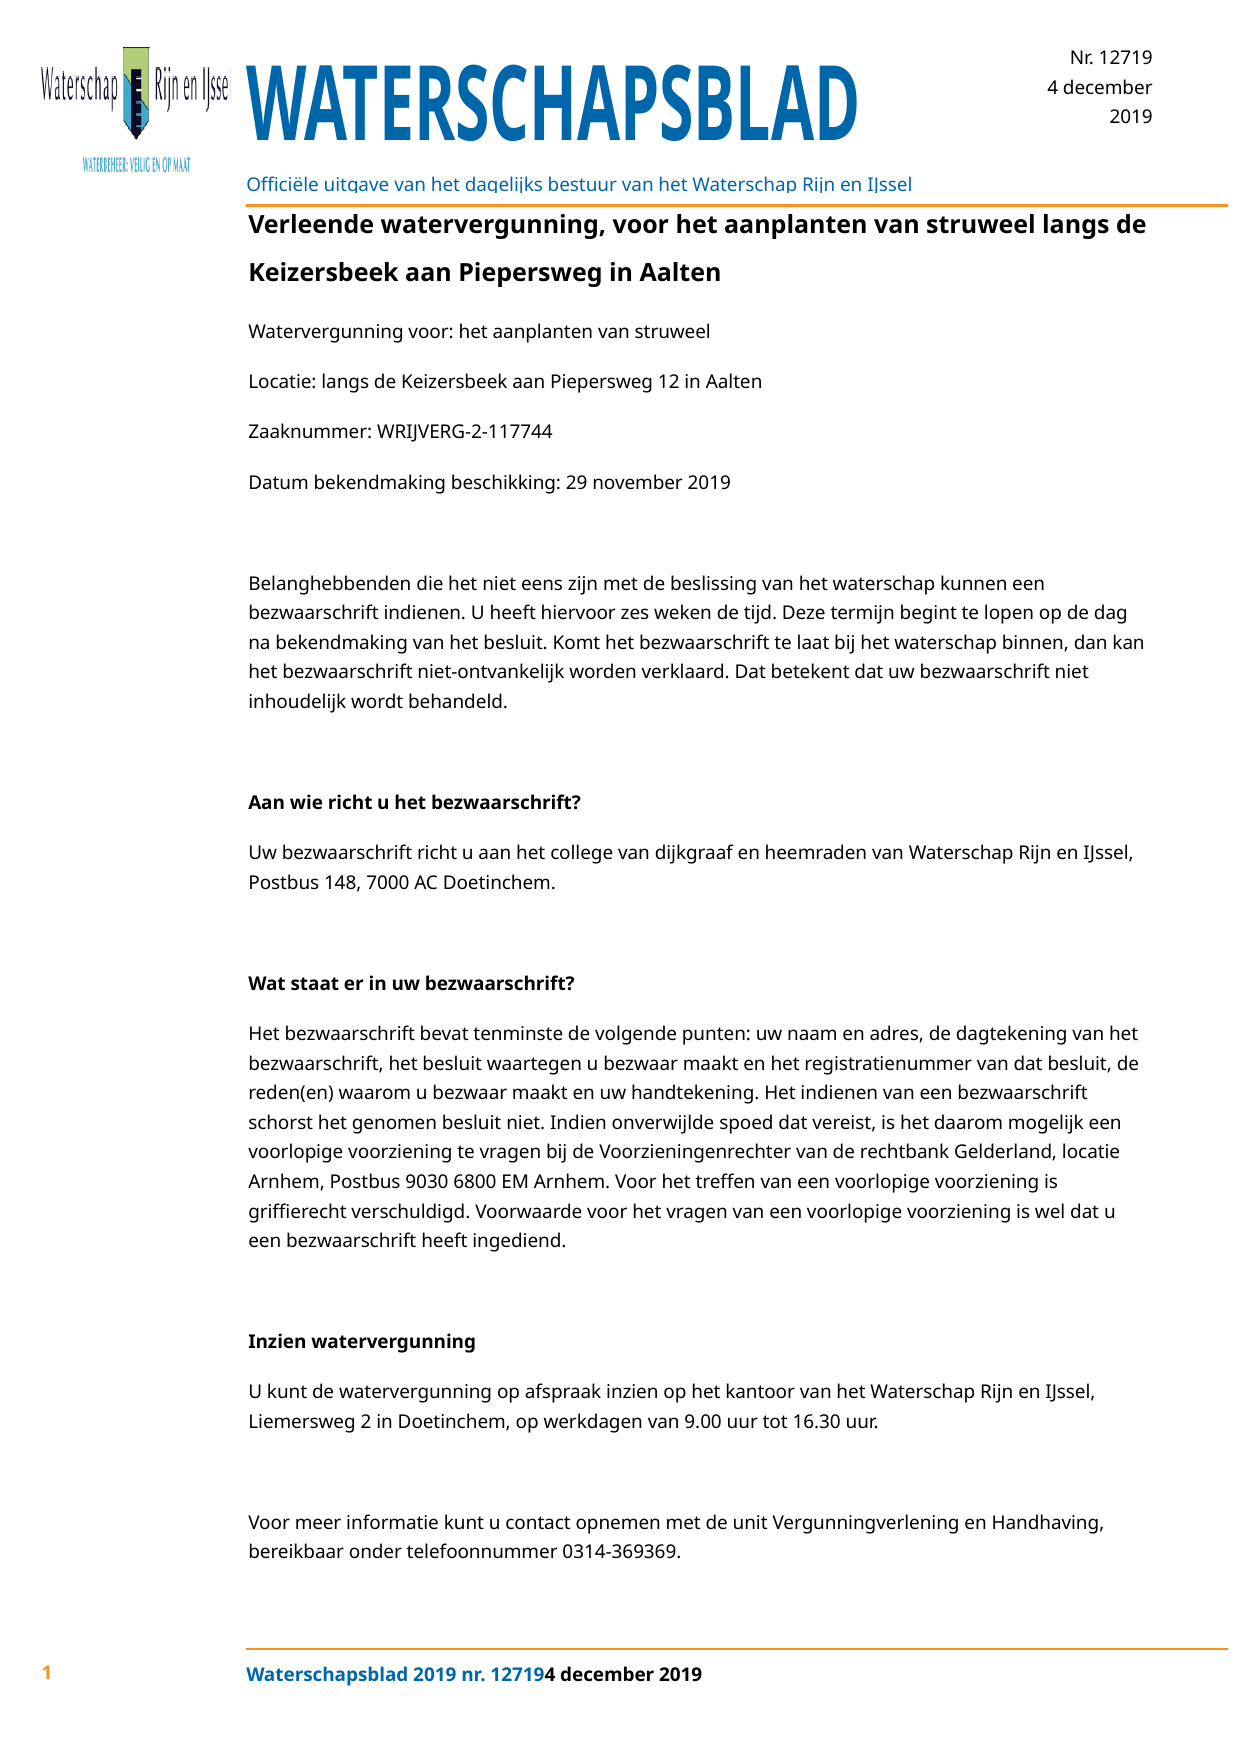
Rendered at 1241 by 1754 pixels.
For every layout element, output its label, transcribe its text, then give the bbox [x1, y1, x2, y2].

text U kunt de watervergunning op afspraak inzien op het kantoor van het Waterschap Rijn en IJssel, Liemersweg 2 in Doetinchem, op werkdagen van 9.00 uur tot 16.30 uur. [248, 1379, 1152, 1434]
text Wat staat er in uw bezwaarschrift? [248, 970, 1152, 996]
text Aan wie richt u het bezwaarschrift? [248, 789, 1152, 815]
text Verleende watervergunning, voor het aanplanten van struweel langs de Keizersbeek aan Piepersweg in Aalten [248, 207, 1152, 288]
text Het bezwaarschrift bevat tenminste de volgende punten: uw naam en adres, de dagtekening van het bezwaarschrift, het besluit waartegen u bezwaar maakt en het registratienummer van dat besluit, de reden(en) waarom u bezwaar maakt en uw handtekening. Het indienen van een bezwaarschrift schorst het genomen besluit niet. Indien onverwijlde spoed dat vereist, is het daarom mogelijk een voorlopige voorziening te vragen bij de Voorzieningenrechter van de rechtbank Gelderland, locatie Arnhem, Postbus 9030 6800 EM Arnhem. Voor het treffen van een voorlopige voorziening is griffierecht verschuldigd. Voorwaarde voor het vragen van een voorlopige voorziening is wel dat u een bezwaarschrift heeft ingediend. [248, 1020, 1152, 1253]
text Locatie: langs de Keizersbeek aan Piepersweg 12 in Aalten [248, 368, 1152, 394]
text Zaaknummer: WRIJVERG-2-117744 [248, 419, 1152, 444]
text Uw bezwaarschrift richt u aan het college van dijkgraaf en heemraden van Waterschap Rijn en IJssel, Postbus 148, 7000 AC Doetinchem. [248, 839, 1152, 895]
picture [41, 47, 231, 172]
text Voor meer informatie kunt u contact opnemen met de unit Vergunningverlening en Handhaving, bereikbaar onder telefoonnummer 0314-369369. [248, 1509, 1152, 1564]
text Inzien watervergunning [248, 1328, 1152, 1354]
text Belanghebbenden die het niet eens zijn met de beslissing van het waterschap kunnen een bezwaarschrift indienen. U heeft hiervoor zes weken de tijd. Deze termijn begint te lopen op de dag na bekendmaking van het besluit. Komt het bezwaarschrift te laat bij het waterschap binnen, dan kan het bezwaarschrift niet-ontvankelijk worden verklaard. Dat betekent dat uw bezwaarschrift niet inhoudelijk wordt behandeld. [248, 570, 1152, 714]
text Datum bekendmaking beschikking: 29 november 2019 [248, 469, 1152, 495]
text Watervergunning voor: het aanplanten van struweel [248, 318, 1152, 344]
